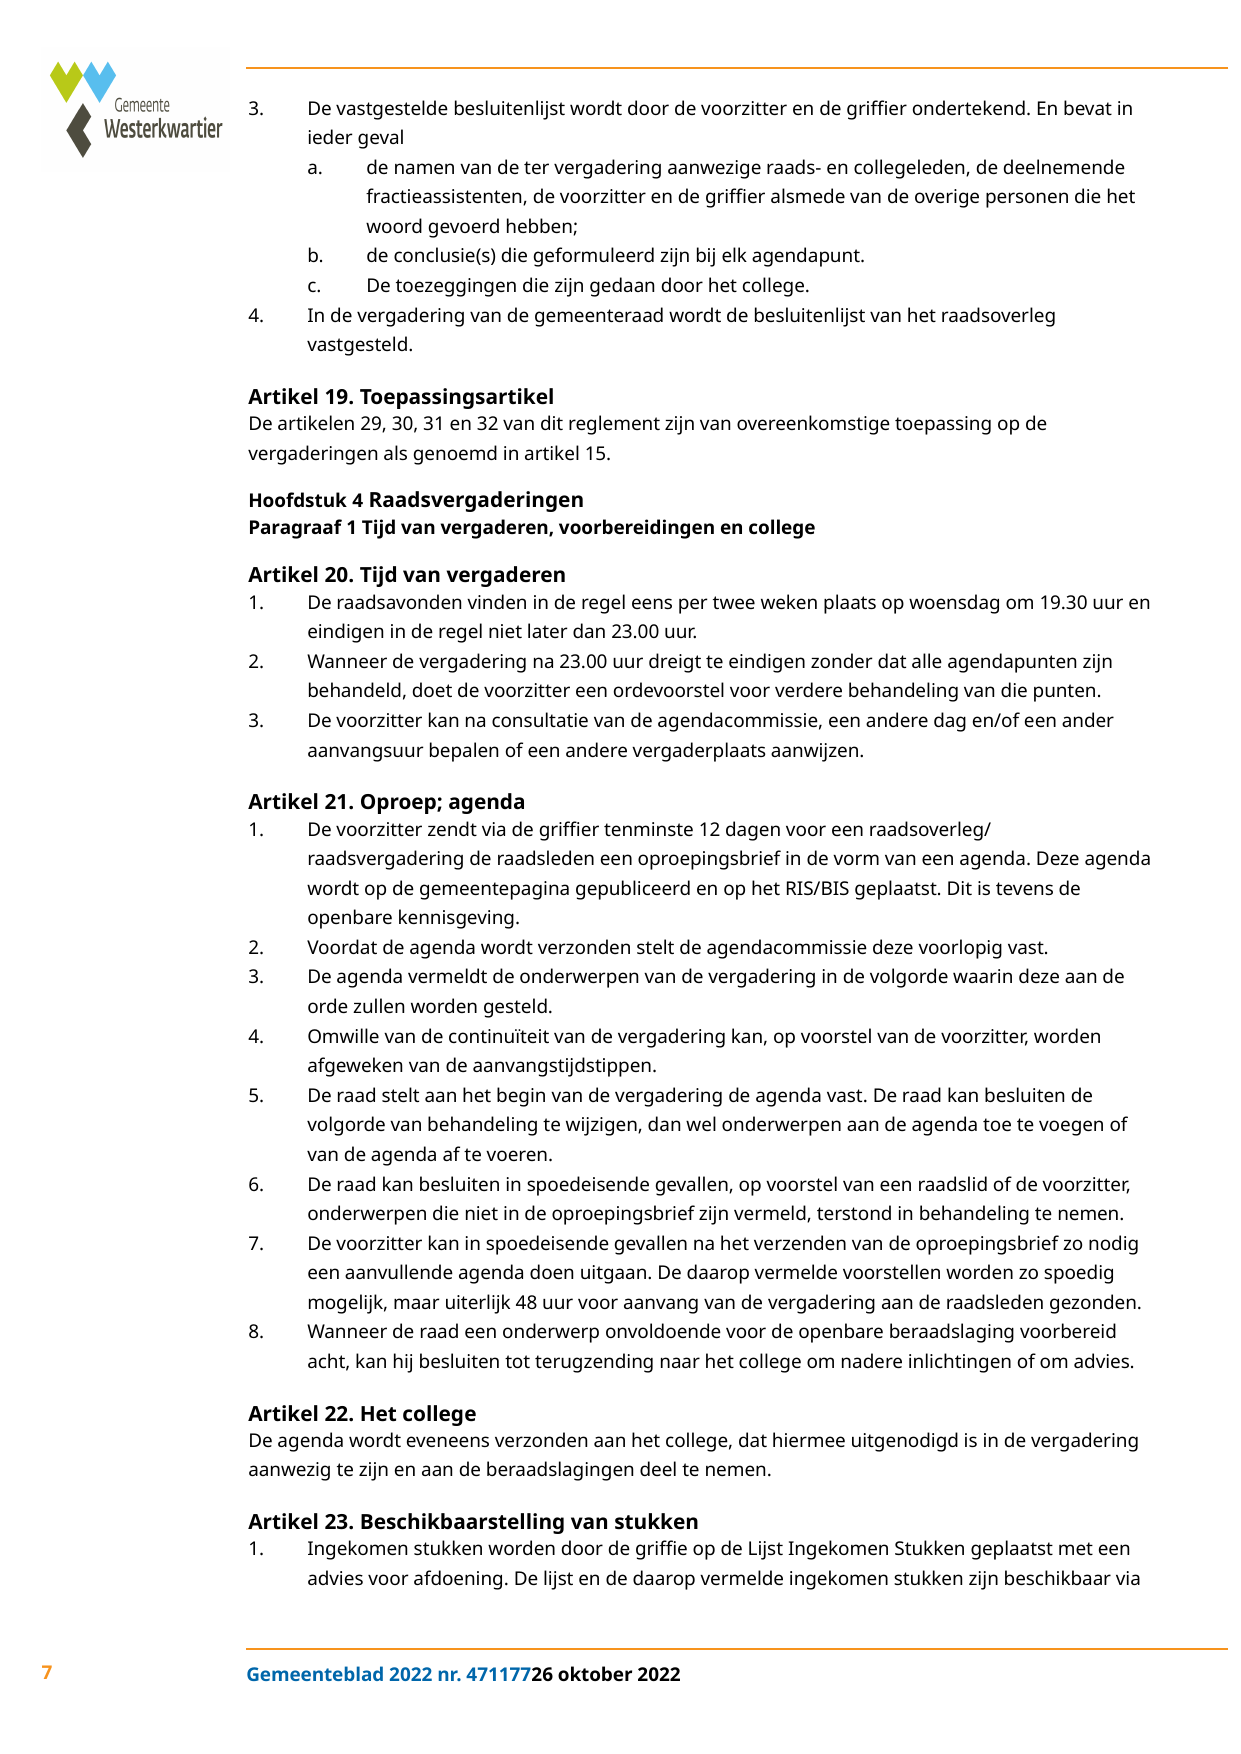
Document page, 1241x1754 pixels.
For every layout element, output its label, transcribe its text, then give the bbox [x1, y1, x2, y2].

text De agenda wordt eveneens verzonden aan het college, dat hiermee uitgenodigd is in de vergadering aanwezig te zijn en aan de beraadslagingen deel te nemen. [248, 1427, 1152, 1482]
list de namen van de ter vergadering aanwezige raads- en collegeleden, de deelnemende fractieassistenten, de voorzitter en de griffier alsmede van de overige personen die het woord gevoerd hebben; [307, 154, 1152, 239]
list De toezeggingen die zijn gedaan door het college. [307, 272, 1152, 298]
list Ingekomen stukken worden door de griffie op de Lijst Ingekomen Stukken geplaatst met een advies voor afdoening. De lijst en de daarop vermelde ingekomen stukken zijn beschikbaar via [248, 1536, 1152, 1591]
list De raad stelt aan het begin van de vergadering de agenda vast. De raad kan besluiten de volgorde van behandeling te wijzigen, dan wel onderwerpen aan de agenda toe te voegen of van de agenda af te voeren. [248, 1082, 1152, 1167]
list Wanneer de vergadering na 23.00 uur dreigt te eindigen zonder dat alle agendapunten zijn behandeld, doet de voorzitter een ordevoorstel voor verdere behandeling van die punten. [248, 648, 1152, 703]
list Voordat de agenda wordt verzonden stelt de agendacommissie deze voorlopig vast. [248, 934, 1152, 960]
list De vastgestelde besluitenlijst wordt door de voorzitter en de griffier ondertekend. En bevat in ieder geval [248, 95, 1152, 150]
list Wanneer de raad een onderwerp onvoldoende voor de openbare beraadslaging voorbereid acht, kan hij besluiten tot terugzending naar het college om nadere inlichtingen of om advies. [248, 1319, 1152, 1374]
text Artikel 22. Het college [248, 1399, 1152, 1427]
text Artikel 20. Tijd van vergaderen [248, 561, 1152, 589]
list De raad kan besluiten in spoedeisende gevallen, op voorstel van een raadslid of de voorzitter, onderwerpen die niet in de oproepingsbrief zijn vermeld, terstond in behandeling te nemen. [248, 1171, 1152, 1226]
text Paragraaf 1 Tijd van vergaderen, voorbereidingen en college [248, 514, 1152, 540]
list De agenda vermeldt de onderwerpen van de vergadering in de volgorde waarin deze aan de orde zullen worden gesteld. [248, 964, 1152, 1019]
text Artikel 21. Oproep; agenda [248, 787, 1152, 816]
list In de vergadering van de gemeenteraad wordt de besluitenlijst van het raadsoverleg vastgesteld. [248, 302, 1152, 357]
text Artikel 19. Toepassingsartikel [248, 382, 1152, 410]
list Omwille van de continuïteit van de vergadering kan, op voorstel van de voorzitter, worden afgeweken van de aanvangstijdstippen. [248, 1023, 1152, 1078]
text De artikelen 29, 30, 31 en 32 van dit reglement zijn van overeenkomstige toepassing op de vergaderingen als genoemd in artikel 15. [248, 410, 1152, 466]
picture [41, 47, 231, 172]
list De voorzitter kan na consultatie van de agendacommissie, een andere dag en/of een ander aanvangsuur bepalen of een andere vergaderplaats aanwijzen. [248, 707, 1152, 763]
list De voorzitter zendt via de griffier tenminste 12 dagen voor een raadsoverleg/ raadsvergadering de raadsleden een oproepingsbrief in de vorm van een agenda. Deze agenda wordt op de gemeentepagina gepubliceerd en op het RIS/BIS geplaatst. Dit is tevens de openbare kennisgeving. [248, 816, 1152, 930]
text Hoofdstuk 4 Raadsvergaderingen [248, 486, 1152, 514]
list De voorzitter kan in spoedeisende gevallen na het verzenden van de oproepingsbrief zo nodig een aanvullende agenda doen uitgaan. De daarop vermelde voorstellen worden zo spoedig mogelijk, maar uiterlijk 48 uur voor aanvang van de vergadering aan de raadsleden gezonden. [248, 1230, 1152, 1315]
text Artikel 23. Beschikbaarstelling van stukken [248, 1507, 1152, 1536]
list de conclusie(s) die geformuleerd zijn bij elk agendapunt. [307, 243, 1152, 268]
list De raadsavonden vinden in de regel eens per twee weken plaats op woensdag om 19.30 uur en eindigen in de regel niet later dan 23.00 uur. [248, 589, 1152, 644]
